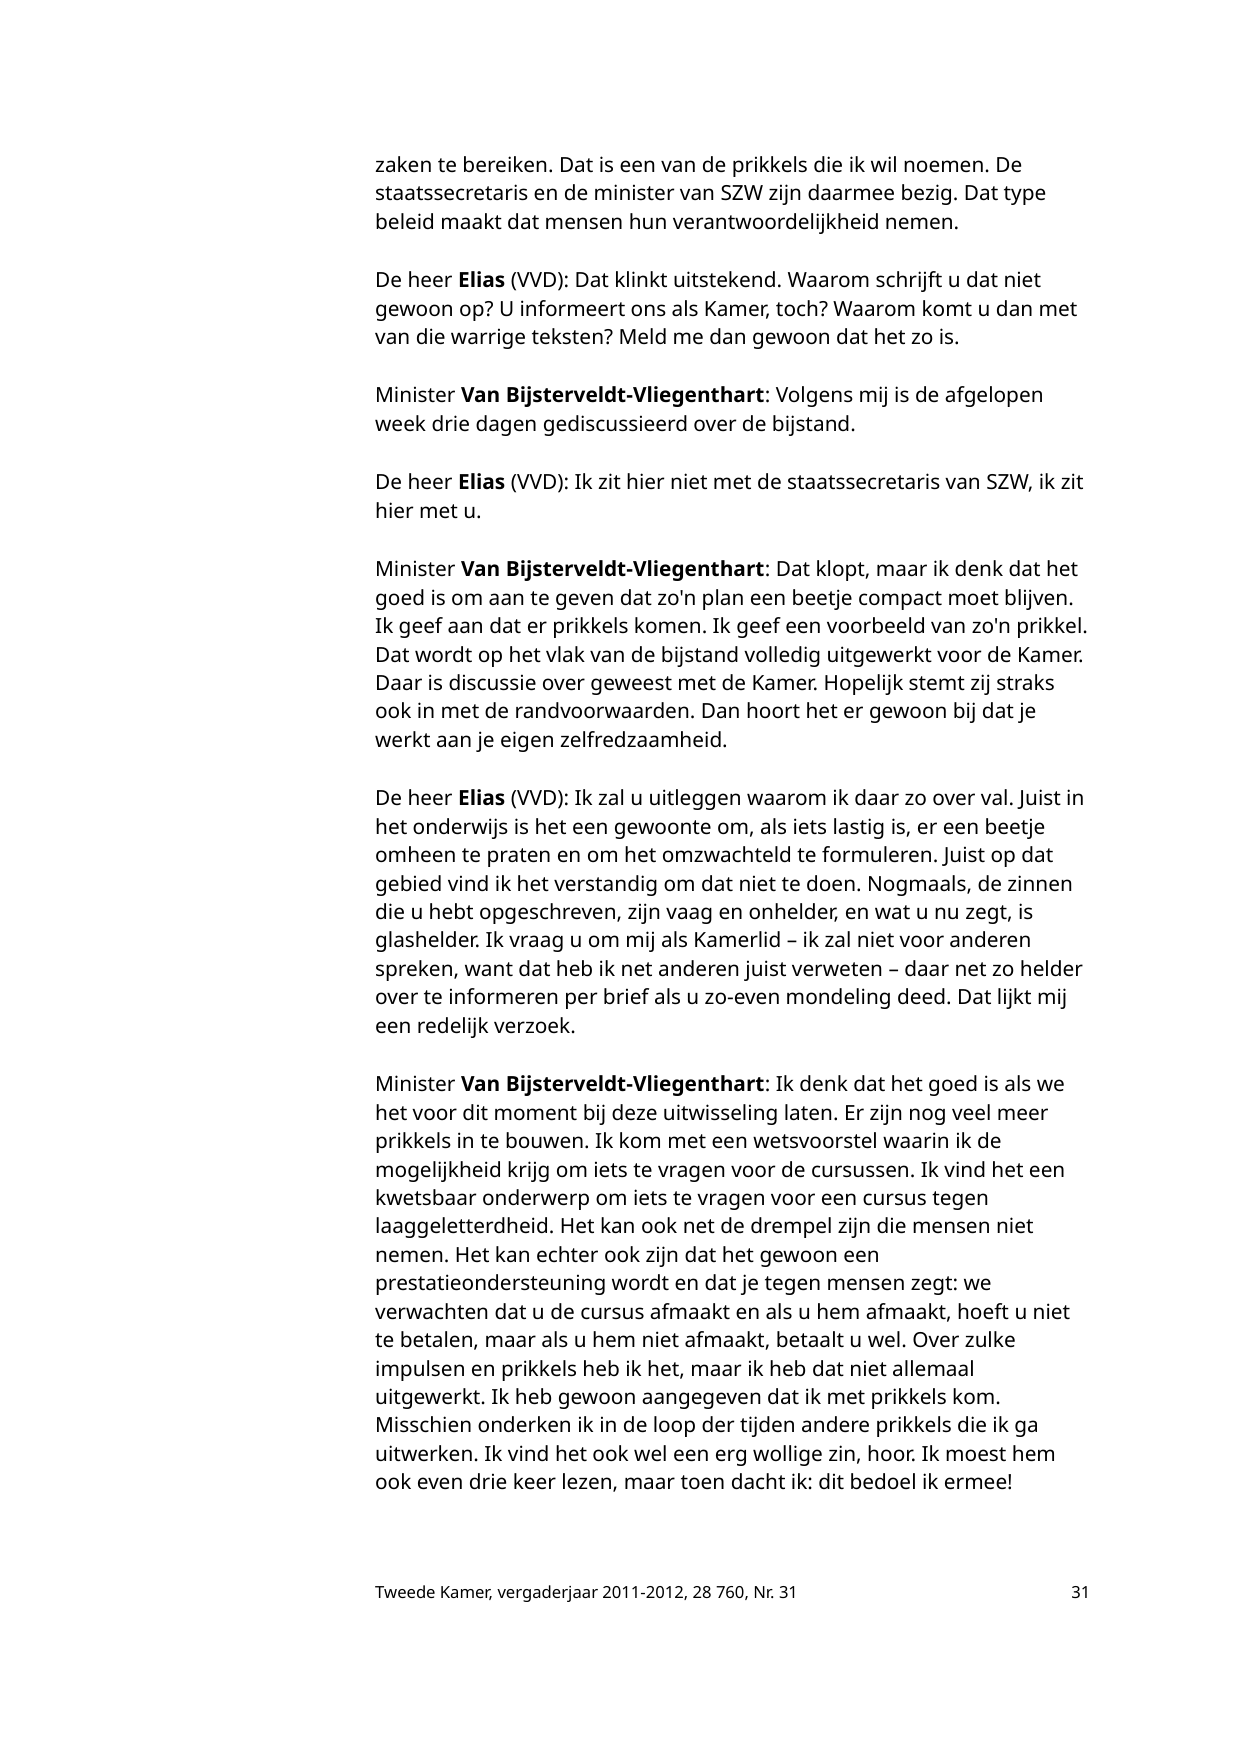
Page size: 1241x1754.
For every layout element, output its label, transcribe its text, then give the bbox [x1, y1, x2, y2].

text De heer Elias (VVD): Ik zal u uitleggen waarom ik daar zo over val. Juist in het onderwijs is het een gewoonte om, als iets lastig is, er een beetje omheen te praten en om het omzwachteld te formuleren. Juist op dat gebied vind ik het verstandig om dat niet te doen. Nogmaals, de zinnen die u hebt opgeschreven, zijn vaag en onhelder, en wat u nu zegt, is glashelder. Ik vraag u om mij als Kamerlid – ik zal niet voor anderen spreken, want dat heb ik net anderen juist verweten – daar net zo helder over te informeren per brief als u zo-even mondeling deed. Dat lijkt mij een redelijk verzoek. [375, 783, 1090, 1039]
text Minister Van Bijsterveldt-Vliegenthart: Ik denk dat het goed is als we het voor dit moment bij deze uitwisseling laten. Er zijn nog veel meer prikkels in te bouwen. Ik kom met een wetsvoorstel waarin ik de mogelijkheid krijg om iets te vragen voor de cursussen. Ik vind het een kwetsbaar onderwerp om iets te vragen voor een cursus tegen laaggeletterdheid. Het kan ook net de drempel zijn die mensen niet nemen. Het kan echter ook zijn dat het gewoon een prestatieondersteuning wordt en dat je tegen mensen zegt: we verwachten dat u de cursus afmaakt en als u hem afmaakt, hoeft u niet te betalen, maar als u hem niet afmaakt, betaalt u wel. Over zulke impulsen en prikkels heb ik het, maar ik heb dat niet allemaal uitgewerkt. Ik heb gewoon aangegeven dat ik met prikkels kom. Misschien onderken ik in de loop der tijden andere prikkels die ik ga uitwerken. Ik vind het ook wel een erg wollige zin, hoor. Ik moest hem ook even drie keer lezen, maar toen dacht ik: dit bedoel ik ermee! [375, 1069, 1090, 1496]
text Minister Van Bijsterveldt-Vliegenthart: Volgens mij is de afgelopen week drie dagen gediscussieerd over de bijstand. [375, 381, 1090, 437]
text zaken te bereiken. Dat is een van de prikkels die ik wil noemen. De staatssecretaris en de minister van SZW zijn daarmee bezig. Dat type beleid maakt dat mensen hun verantwoordelijkheid nemen. [375, 150, 1090, 235]
text De heer Elias (VVD): Ik zit hier niet met de staatssecretaris van SZW, ik zit hier met u. [375, 467, 1090, 524]
text De heer Elias (VVD): Dat klinkt uitstekend. Waarom schrijft u dat niet gewoon op? U informeert ons als Kamer, toch? Waarom komt u dan met van die warrige teksten? Meld me dan gewoon dat het zo is. [375, 265, 1090, 351]
text Minister Van Bijsterveldt-Vliegenthart: Dat klopt, maar ik denk dat het goed is om aan te geven dat zo'n plan een beetje compact moet blijven. Ik geef aan dat er prikkels komen. Ik geef een voorbeeld van zo'n prikkel. Dat wordt op het vlak van de bijstand volledig uitgewerkt voor de Kamer. Daar is discussie over geweest met de Kamer. Hopelijk stemt zij straks ook in met de randvoorwaarden. Dan hoort het er gewoon bij dat je werkt aan je eigen zelfredzaamheid. [375, 554, 1090, 753]
